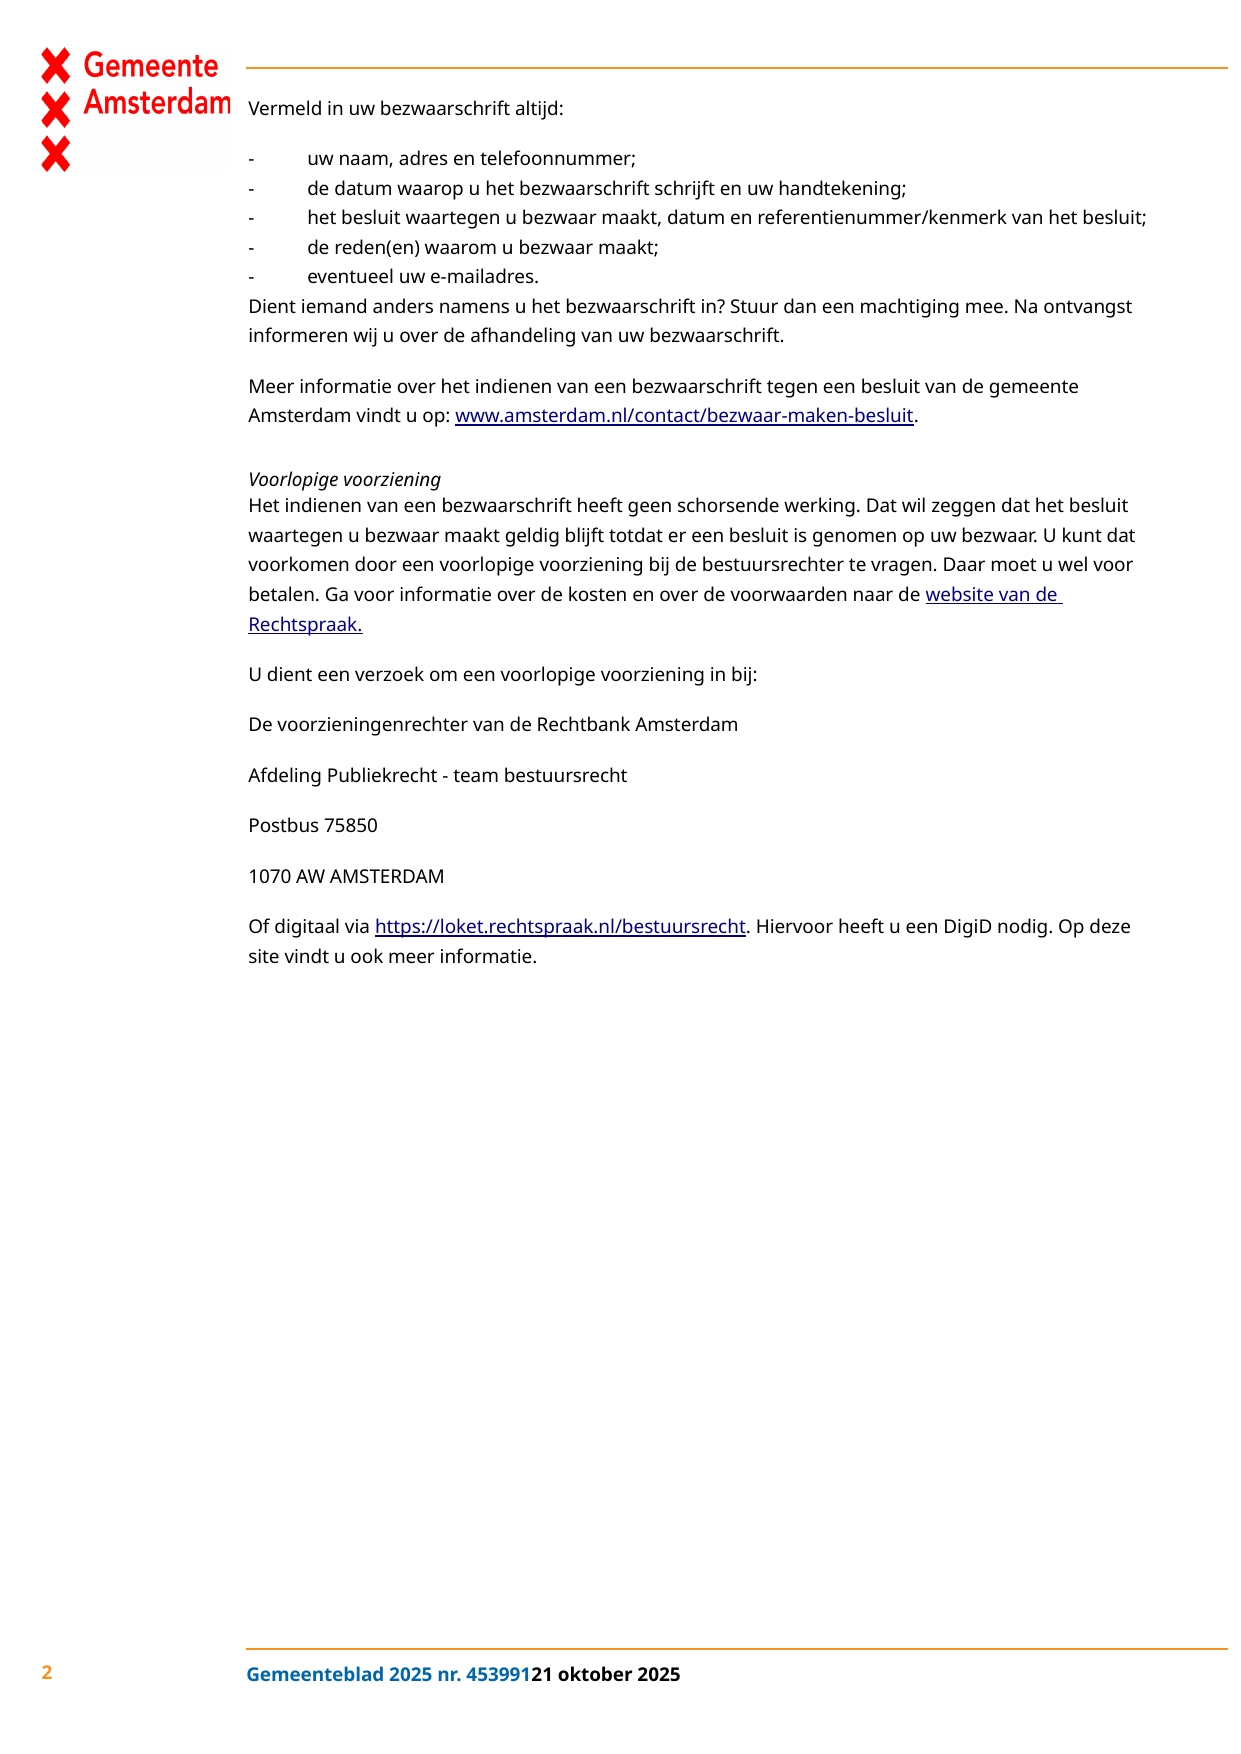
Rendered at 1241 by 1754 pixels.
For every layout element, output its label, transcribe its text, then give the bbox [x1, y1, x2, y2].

list de datum waarop u het bezwaarschrift schrijft en uw handtekening; [248, 175, 1152, 201]
text 1070 AW AMSTERDAM [248, 863, 1152, 888]
text Meer informatie over het indienen van een bezwaarschrift tegen een besluit van de gemeente Amsterdam vindt u op: www.amsterdam.nl/contact/bezwaar-maken-besluit. [248, 373, 1152, 428]
list de reden(en) waarom u bezwaar maakt; [248, 234, 1152, 260]
text Of digitaal via https://loket.rechtspraak.nl/bestuursrecht. Hiervoor heeft u een DigiD nodig. Op deze site vindt u ook meer informatie. [248, 913, 1152, 968]
text Het indienen van een bezwaarschrift heeft geen schorsende werking. Dat wil zeggen dat het besluit waartegen u bezwaar maakt geldig blijft totdat er een besluit is genomen op uw bezwaar. U kunt dat voorkomen door een voorlopige voorziening bij de bestuursrechter te vragen. Daar moet u wel voor betalen. Ga voor informatie over de kosten en over de voorwaarden naar de website van de Rechtspraak. [248, 492, 1152, 636]
text Vermeld in uw bezwaarschrift altijd: [248, 95, 1152, 121]
picture [41, 47, 231, 172]
list eventueel uw e-mailadres. [248, 263, 1152, 289]
text De voorzieningenrechter van de Rechtbank Amsterdam [248, 712, 1152, 737]
text Afdeling Publiekrecht - team bestuursrecht [248, 762, 1152, 788]
list uw naam, adres en telefoonnummer; [248, 145, 1152, 171]
text Dient iemand anders namens u het bezwaarschrift in? Stuur dan een machtiging mee. Na ontvangst informeren wij u over de afhandeling van uw bezwaarschrift. [248, 293, 1152, 348]
text U dient een verzoek om een voorlopige voorziening in bij: [248, 661, 1152, 687]
text Voorlopige voorziening [248, 467, 1152, 492]
list het besluit waartegen u bezwaar maakt, datum en referentienummer/kenmerk van het besluit; [248, 204, 1152, 230]
text Postbus 75850 [248, 812, 1152, 838]
